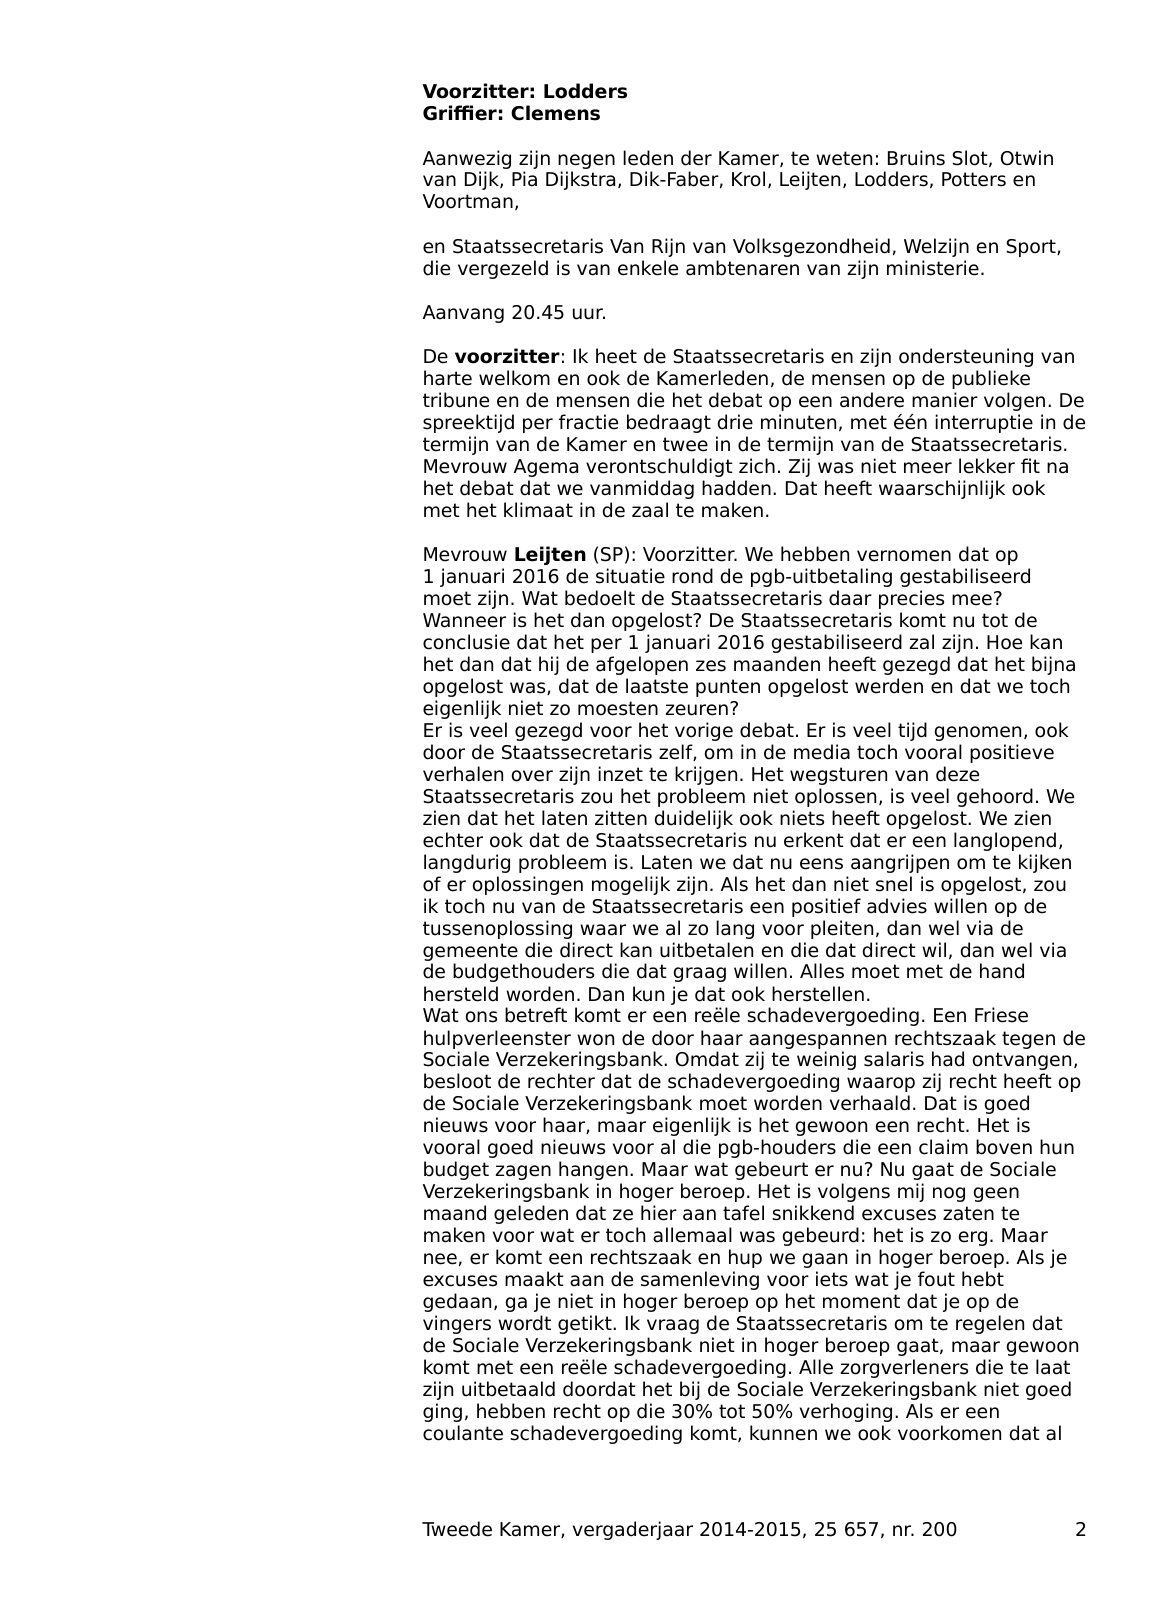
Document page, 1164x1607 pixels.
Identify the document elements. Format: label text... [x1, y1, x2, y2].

text Aanwezig zijn negen leden der Kamer, te weten: Bruins Slot, Otwin van Dijk, Pia Dijkstra, Dik-Faber, Krol, Leijten, Lodders, Potters en Voortman, [422, 147, 1087, 213]
text Mevrouw Leijten (SP): Voorzitter. We hebben vernomen dat op 1 januari 2016 de situatie rond de pgb-uitbetaling gestabiliseerd moet zijn. Wat bedoelt de Staatssecretaris daar precies mee? Wanneer is het dan opgelost? De Staatssecretaris komt nu tot de conclusie dat het per 1 januari 2016 gestabiliseerd zal zijn. Hoe kan het dan dat hij de afgelopen zes maanden heeft gezegd dat het bijna opgelost was, dat de laatste punten opgelost werden en dat we toch eigenlijk niet zo moesten zeuren? [422, 544, 1087, 720]
text Wat ons betreft komt er een reële schadevergoeding. Een Friese hulpverleenster won de door haar aangespannen rechtszaak tegen de Sociale Verzekeringsbank. Omdat zij te weinig salaris had ontvangen, besloot de rechter dat de schadevergoeding waarop zij recht heeft op de Sociale Verzekeringsbank moet worden verhaald. Dat is goed nieuws voor haar, maar eigenlijk is het gewoon een recht. Het is vooral goed nieuws voor al die pgb-houders die een claim boven hun budget zagen hangen. Maar wat gebeurt er nu? Nu gaat de Sociale Verzekeringsbank in hoger beroep. Het is volgens mij nog geen maand geleden dat ze hier aan tafel snikkend excuses zaten te maken voor wat er toch allemaal was gebeurd: het is zo erg. Maar nee, er komt een rechtszaak en hup we gaan in hoger beroep. Als je excuses maakt aan de samenleving voor iets wat je fout hebt gedaan, ga je niet in hoger beroep op het moment dat je op de vingers wordt getikt. Ik vraag de Staatssecretaris om te regelen dat de Sociale Verzekeringsbank niet in hoger beroep gaat, maar gewoon komt met een reële schadevergoeding. Alle zorgverleners die te laat zijn uitbetaald doordat het bij de Sociale Verzekeringsbank niet goed ging, hebben recht op die 30% tot 50% verhoging. Als er een coulante schadevergoeding komt, kunnen we ook voorkomen dat al [422, 1005, 1087, 1445]
text De voorzitter: Ik heet de Staatssecretaris en zijn ondersteuning van harte welkom en ook de Kamerleden, de mensen op de publieke tribune en de mensen die het debat op een andere manier volgen. De spreektijd per fractie bedraagt drie minuten, met één interruptie in de termijn van de Kamer en twee in de termijn van de Staatssecretaris. [422, 346, 1087, 456]
text Mevrouw Agema verontschuldigt zich. Zij was niet meer lekker fit na het debat dat we vanmiddag hadden. Dat heeft waarschijnlijk ook met het klimaat in de zaal te maken. [422, 456, 1087, 522]
text Voorzitter: Lodders [422, 81, 1087, 103]
text Griffier: Clemens [422, 103, 1087, 125]
text en Staatssecretaris Van Rijn van Volksgezondheid, Welzijn en Sport, die vergezeld is van enkele ambtenaren van zijn ministerie. [422, 236, 1087, 279]
text Er is veel gezegd voor het vorige debat. Er is veel tijd genomen, ook door de Staatssecretaris zelf, om in de media toch vooral positieve verhalen over zijn inzet te krijgen. Het wegsturen van deze Staatssecretaris zou het probleem niet oplossen, is veel gehoord. We zien dat het laten zitten duidelijk ook niets heeft opgelost. We zien echter ook dat de Staatssecretaris nu erkent dat er een langlopend, langdurig probleem is. Laten we dat nu eens aangrijpen om te kijken of er oplossingen mogelijk zijn. Als het dan niet snel is opgelost, zou ik toch nu van de Staatssecretaris een positief advies willen op de tussenoplossing waar we al zo lang voor pleiten, dan wel via de gemeente die direct kan uitbetalen en die dat direct wil, dan wel via de budgethouders die dat graag willen. Alles moet met de hand hersteld worden. Dan kun je dat ook herstellen. [422, 720, 1087, 1005]
text Aanvang 20.45 uur. [422, 302, 1087, 324]
